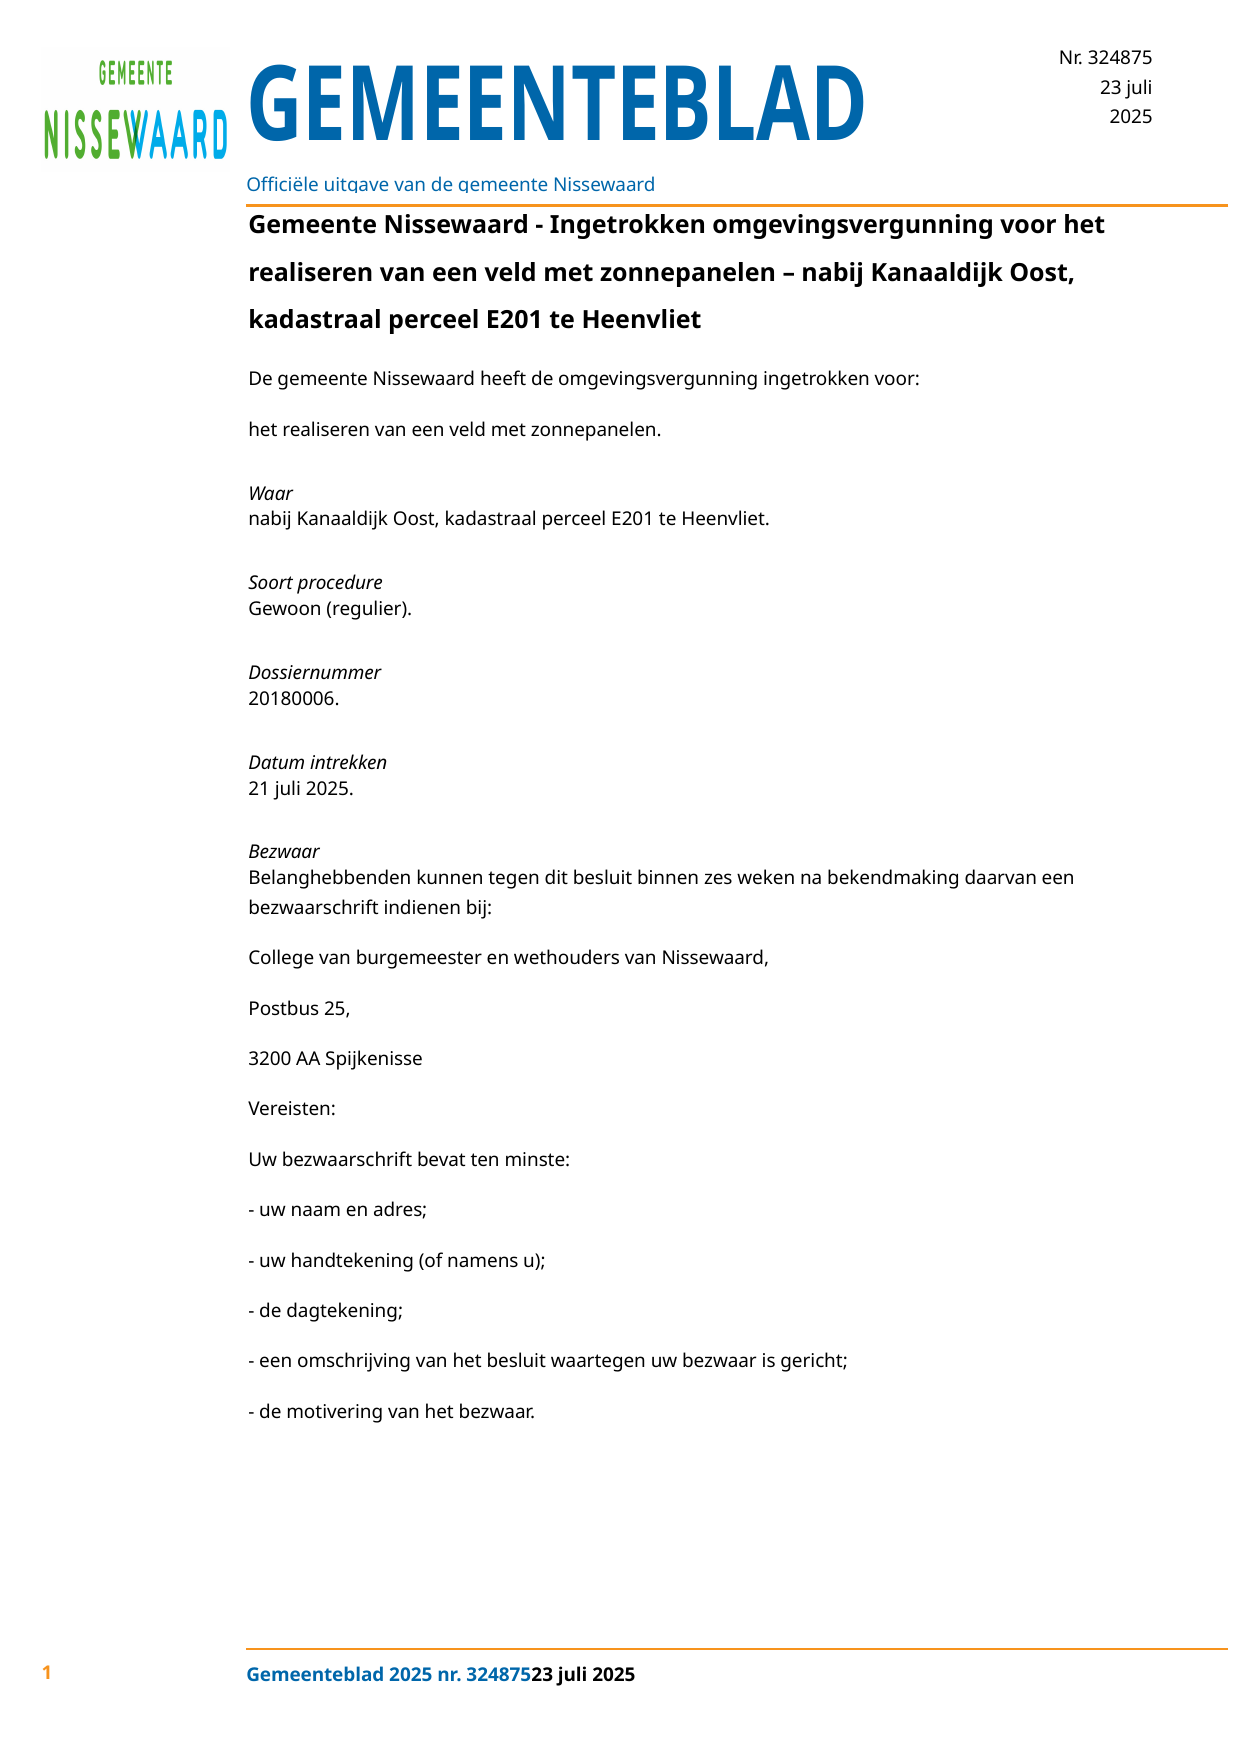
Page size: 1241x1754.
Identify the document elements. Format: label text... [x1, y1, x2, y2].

text Belanghebbenden kunnen tegen dit besluit binnen zes weken na bekendmaking daarvan een bezwaarschrift indienen bij: [248, 864, 1152, 920]
text Soort procedure [248, 569, 1152, 595]
text Bezwaar [248, 839, 1152, 864]
text College van burgemeester en wethouders van Nissewaard, [248, 944, 1152, 970]
text Dossiernummer [248, 659, 1152, 685]
text het realiseren van een veld met zonnepanelen. [248, 416, 1152, 442]
text Gewoon (regulier). [248, 595, 1152, 621]
text Uw bezwaarschrift bevat ten minste: [248, 1146, 1152, 1172]
picture [41, 47, 231, 172]
text nabij Kanaaldijk Oost, kadastraal perceel E201 te Heenvliet. [248, 506, 1152, 531]
text - de motivering van het bezwaar. [248, 1398, 1152, 1424]
text - de dagtekening; [248, 1297, 1152, 1323]
text 21 juli 2025. [248, 775, 1152, 800]
text 20180006. [248, 685, 1152, 711]
text Gemeente Nissewaard - Ingetrokken omgevingsvergunning voor het realiseren van een veld met zonnepanelen – nabij Kanaaldijk Oost, kadastraal perceel E201 te Heenvliet [248, 207, 1152, 336]
text - uw handtekening (of namens u); [248, 1247, 1152, 1273]
text - een omschrijving van het besluit waartegen uw bezwaar is gericht; [248, 1348, 1152, 1373]
text Vereisten: [248, 1096, 1152, 1121]
text Datum intrekken [248, 749, 1152, 775]
text - uw naam en adres; [248, 1196, 1152, 1222]
text Postbus 25, [248, 995, 1152, 1021]
text 3200 AA Spijkenisse [248, 1045, 1152, 1071]
text De gemeente Nissewaard heeft de omgevingsvergunning ingetrokken voor: [248, 366, 1152, 391]
text Waar [248, 480, 1152, 506]
